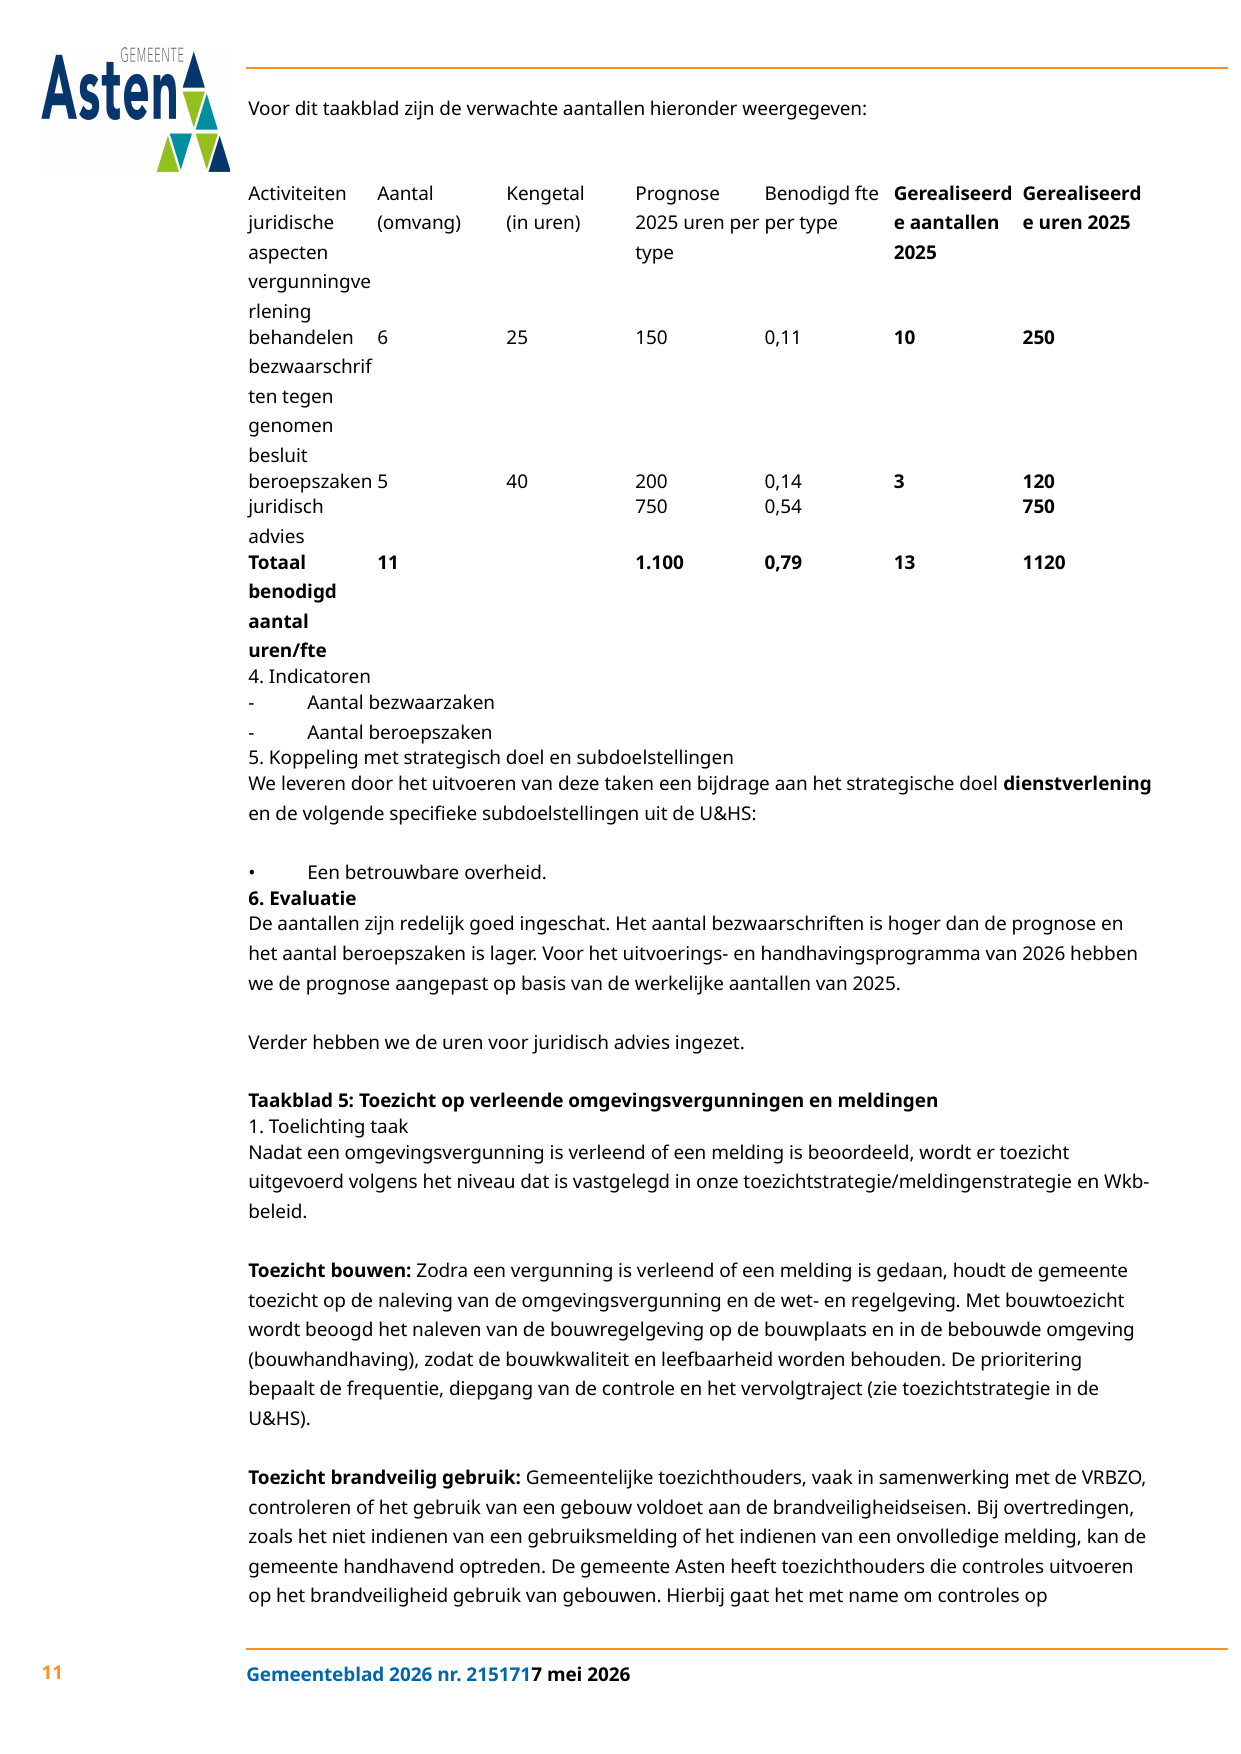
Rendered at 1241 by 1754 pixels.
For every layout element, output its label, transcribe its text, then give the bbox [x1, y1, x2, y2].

table_cell behandelen bezwaarschriften tegen genomen besluit [248, 324, 377, 468]
table_cell 750 [635, 494, 764, 549]
table_cell 0,11 [764, 324, 893, 468]
table_cell 1120 [1023, 549, 1152, 663]
table_header Activiteiten juridische aspecten vergunningverlening [248, 180, 377, 324]
table_header Benodigd fte per type [764, 180, 893, 324]
table_cell 250 [1023, 324, 1152, 468]
table_header Kengetal (in uren) [506, 180, 635, 324]
table_cell We leveren door het uitvoeren van deze taken een bijdrage aan het strategische doel dienstverlening en de volgende specifieke subdoelstellingen uit de U&HS: Een betrouwbare overheid. [248, 770, 1152, 885]
table_cell Voor dit taakblad zijn de verwachte aantallen hieronder weergegeven: [248, 95, 1152, 663]
table_cell [894, 494, 1022, 549]
table_cell juridisch advies [248, 494, 377, 549]
table_cell 6. Evaluatie [248, 885, 1152, 911]
table_cell 13 [894, 549, 1022, 663]
table_header Aantal (omvang) [377, 180, 506, 324]
table_cell [377, 494, 506, 549]
table_header Taakblad 5: Toezicht op verleende omgevingsvergunningen en meldingen [248, 1088, 1152, 1113]
table_cell 0,54 [764, 494, 893, 549]
table_header Gerealiseerde uren 2025 [1023, 180, 1152, 324]
table_cell 0,79 [764, 549, 893, 663]
table_cell 750 [1023, 494, 1152, 549]
table_cell 200 [635, 468, 764, 494]
table_header Gerealiseerde aantallen 2025 [894, 180, 1022, 324]
table_cell 0,14 [764, 468, 893, 494]
table_cell 150 [635, 324, 764, 468]
table_cell 40 [506, 468, 635, 494]
table_cell 4. Indicatoren [248, 664, 1152, 689]
table_cell Nadat een omgevingsvergunning is verleend of een melding is beoordeeld, wordt er toezicht uitgevoerd volgens het niveau dat is vastgelegd in onze toezichtstrategie/meldingenstrategie en Wkb-beleid. Toezicht bouwen: Zodra een vergunning is verleend of een melding is gedaan, houdt de gemeente toezicht op de naleving van de omgevingsvergunning en de wet- en regelgeving. Met bouwtoezicht wordt beoogd het naleven van de bouwregelgeving op de bouwplaats en in de bebouwde omgeving (bouwhandhaving), zodat de bouwkwaliteit en leefbaarheid worden behouden. De prioritering bepaalt de frequentie, diepgang van de controle en het vervolgtraject (zie toezichtstrategie in de U&HS). Toezicht brandveilig gebruik: Gemeentelijke toezichthouders, vaak in samenwerking met de VRBZO, controleren of het gebruik van een gebouw voldoet aan de brandveiligheidseisen. Bij overtredingen, zoals het niet indienen van een gebruiksmelding of het indienen van een onvolledige melding, kan de gemeente handhavend optreden. De gemeente Asten heeft toezichthouders die controles uitvoeren op het brandveiligheid gebruik van gebouwen. Hierbij gaat het met name om controles op [248, 1139, 1152, 1608]
table_cell 5. Koppeling met strategisch doel en subdoelstellingen [248, 745, 1152, 770]
table_cell [506, 494, 635, 549]
table_cell 1.100 [635, 549, 764, 663]
table_cell 1. Toelichting taak [248, 1113, 1152, 1139]
table_header Prognose 2025 uren per type [635, 180, 764, 324]
table_cell Aantal bezwaarzaken Aantal beroepszaken [248, 689, 1152, 744]
table_cell 5 [377, 468, 506, 494]
table_cell 120 [1023, 468, 1152, 494]
table_cell beroepszaken [248, 468, 377, 494]
table_cell 11 [377, 549, 506, 663]
table_cell 6 [377, 324, 506, 468]
table_cell Totaal benodigd aantal uren/fte [248, 549, 377, 663]
table_cell [506, 549, 635, 663]
table_cell 10 [894, 324, 1022, 468]
table_cell De aantallen zijn redelijk goed ingeschat. Het aantal bezwaarschriften is hoger dan de prognose en het aantal beroepszaken is lager. Voor het uitvoerings- en handhavingsprogramma van 2026 hebben we de prognose aangepast op basis van de werkelijke aantallen van 2025. Verder hebben we de uren voor juridisch advies ingezet. [248, 911, 1152, 1054]
table_cell 25 [506, 324, 635, 468]
table_cell 3 [894, 468, 1022, 494]
picture [41, 47, 231, 172]
